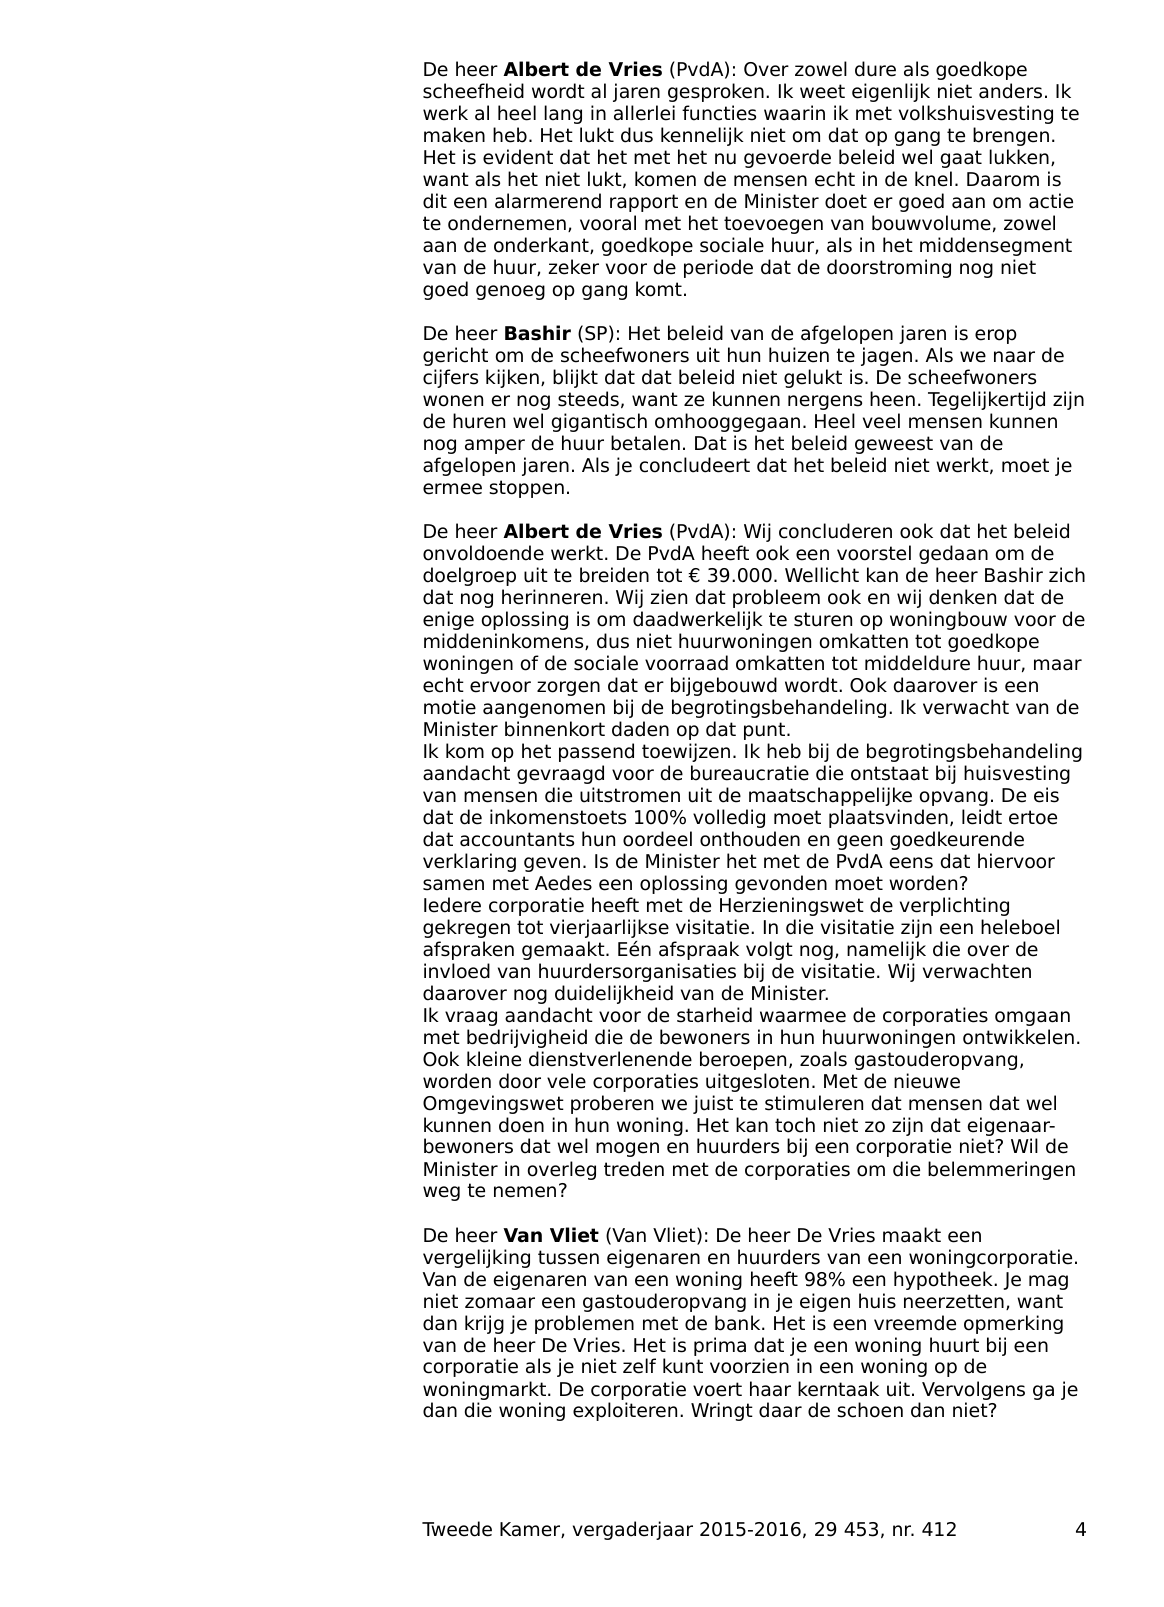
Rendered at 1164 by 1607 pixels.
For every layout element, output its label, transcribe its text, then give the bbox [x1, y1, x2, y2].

text De heer Van Vliet (Van Vliet): De heer De Vries maakt een vergelijking tussen eigenaren en huurders van een woningcorporatie. Van de eigenaren van een woning heeft 98% een hypotheek. Je mag niet zomaar een gastouderopvang in je eigen huis neerzetten, want dan krijg je problemen met de bank. Het is een vreemde opmerking van de heer De Vries. Het is prima dat je een woning huurt bij een corporatie als je niet zelf kunt voorzien in een woning op de woningmarkt. De corporatie voert haar kerntaak uit. Vervolgens ga je dan die woning exploiteren. Wringt daar de schoen dan niet? [422, 1224, 1087, 1422]
text Iedere corporatie heeft met de Herzieningswet de verplichting gekregen tot vierjaarlijkse visitatie. In die visitatie zijn een heleboel afspraken gemaakt. Eén afspraak volgt nog, namelijk die over de invloed van huurdersorganisaties bij de visitatie. Wij verwachten daarover nog duidelijkheid van de Minister. [422, 895, 1087, 1004]
text Ik vraag aandacht voor de starheid waarmee de corporaties omgaan met bedrijvigheid die de bewoners in hun huurwoningen ontwikkelen. Ook kleine dienstverlenende beroepen, zoals gastouderopvang, worden door vele corporaties uitgesloten. Met de nieuwe Omgevingswet proberen we juist te stimuleren dat mensen dat wel kunnen doen in hun woning. Het kan toch niet zo zijn dat eigenaar-bewoners dat wel mogen en huurders bij een corporatie niet? Wil de Minister in overleg treden met de corporaties om die belemmeringen weg te nemen? [422, 1004, 1087, 1202]
text Ik kom op het passend toewijzen. Ik heb bij de begrotingsbehandeling aandacht gevraagd voor de bureaucratie die ontstaat bij huisvesting van mensen die uitstromen uit de maatschappelijke opvang. De eis dat de inkomenstoets 100% volledig moet plaatsvinden, leidt ertoe dat accountants hun oordeel onthouden en geen goedkeurende verklaring geven. Is de Minister het met de PvdA eens dat hiervoor samen met Aedes een oplossing gevonden moet worden? [422, 741, 1087, 895]
text De heer Bashir (SP): Het beleid van de afgelopen jaren is erop gericht om de scheefwoners uit hun huizen te jagen. Als we naar de cijfers kijken, blijkt dat dat beleid niet gelukt is. De scheefwoners wonen er nog steeds, want ze kunnen nergens heen. Tegelijkertijd zijn de huren wel gigantisch omhooggegaan. Heel veel mensen kunnen nog amper de huur betalen. Dat is het beleid geweest van de afgelopen jaren. Als je concludeert dat het beleid niet werkt, moet je ermee stoppen. [422, 323, 1087, 499]
text De heer Albert de Vries (PvdA): Wij concluderen ook dat het beleid onvoldoende werkt. De PvdA heeft ook een voorstel gedaan om de doelgroep uit te breiden tot € 39.000. Wellicht kan de heer Bashir zich dat nog herinneren. Wij zien dat probleem ook en wij denken dat de enige oplossing is om daadwerkelijk te sturen op woningbouw voor de middeninkomens, dus niet huurwoningen omkatten tot goedkope woningen of de sociale voorraad omkatten tot middeldure huur, maar echt ervoor zorgen dat er bijgebouwd wordt. Ook daarover is een motie aangenomen bij de begrotingsbehandeling. Ik verwacht van de Minister binnenkort daden op dat punt. [422, 521, 1087, 741]
text De heer Albert de Vries (PvdA): Over zowel dure als goedkope scheefheid wordt al jaren gesproken. Ik weet eigenlijk niet anders. Ik werk al heel lang in allerlei functies waarin ik met volkshuisvesting te maken heb. Het lukt dus kennelijk niet om dat op gang te brengen. Het is evident dat het met het nu gevoerde beleid wel gaat lukken, want als het niet lukt, komen de mensen echt in de knel. Daarom is dit een alarmerend rapport en de Minister doet er goed aan om actie te ondernemen, vooral met het toevoegen van bouwvolume, zowel aan de onderkant, goedkope sociale huur, als in het middensegment van de huur, zeker voor de periode dat de doorstroming nog niet goed genoeg op gang komt. [422, 59, 1087, 301]
